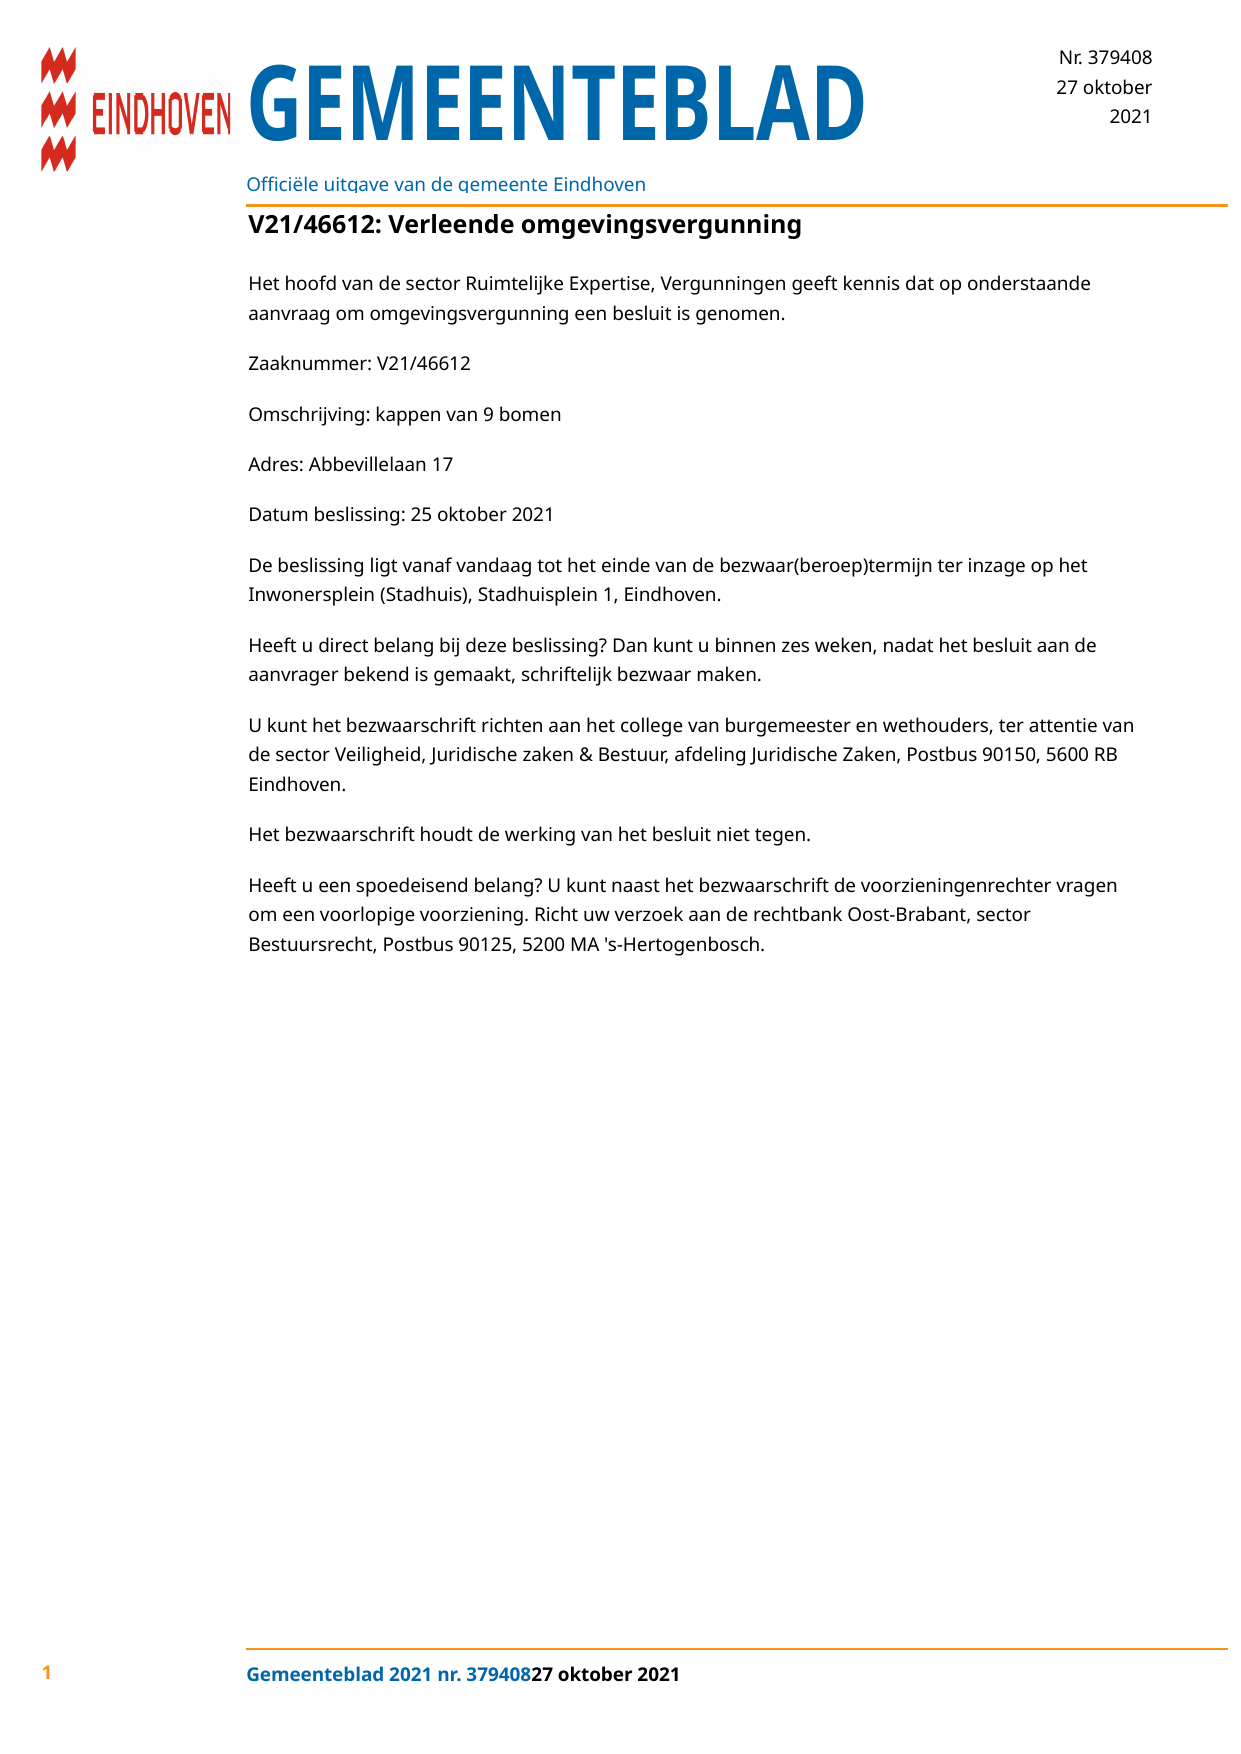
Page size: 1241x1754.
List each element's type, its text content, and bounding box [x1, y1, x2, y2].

text De beslissing ligt vanaf vandaag tot het einde van de bezwaar(beroep)termijn ter inzage op het Inwonersplein (Stadhuis), Stadhuisplein 1, Eindhoven. [248, 552, 1152, 607]
text Zaaknummer: V21/46612 [248, 350, 1152, 376]
picture [41, 47, 231, 172]
text Het bezwaarschrift houdt de werking van het besluit niet tegen. [248, 822, 1152, 847]
text Heeft u direct belang bij deze beslissing? Dan kunt u binnen zes weken, nadat het besluit aan de aanvrager bekend is gemaakt, schriftelijk bezwaar maken. [248, 632, 1152, 687]
text Omschrijving: kappen van 9 bomen [248, 401, 1152, 426]
text Heeft u een spoedeisend belang? U kunt naast het bezwaarschrift de voorzieningenrechter vragen om een voorlopige voorziening. Richt uw verzoek aan de rechtbank Oost-Brabant, sector Bestuursrecht, Postbus 90125, 5200 MA 's-Hertogenbosch. [248, 872, 1152, 957]
text Adres: Abbevillelaan 17 [248, 451, 1152, 477]
text U kunt het bezwaarschrift richten aan het college van burgemeester en wethouders, ter attentie van de sector Veiligheid, Juridische zaken & Bestuur, afdeling Juridische Zaken, Postbus 90150, 5600 RB Eindhoven. [248, 712, 1152, 797]
text Datum beslissing: 25 oktober 2021 [248, 502, 1152, 527]
text Het hoofd van de sector Ruimtelijke Expertise, Vergunningen geeft kennis dat op onderstaande aanvraag om omgevingsvergunning een besluit is genomen. [248, 270, 1152, 326]
text V21/46612: Verleende omgevingsvergunning [248, 207, 1152, 241]
